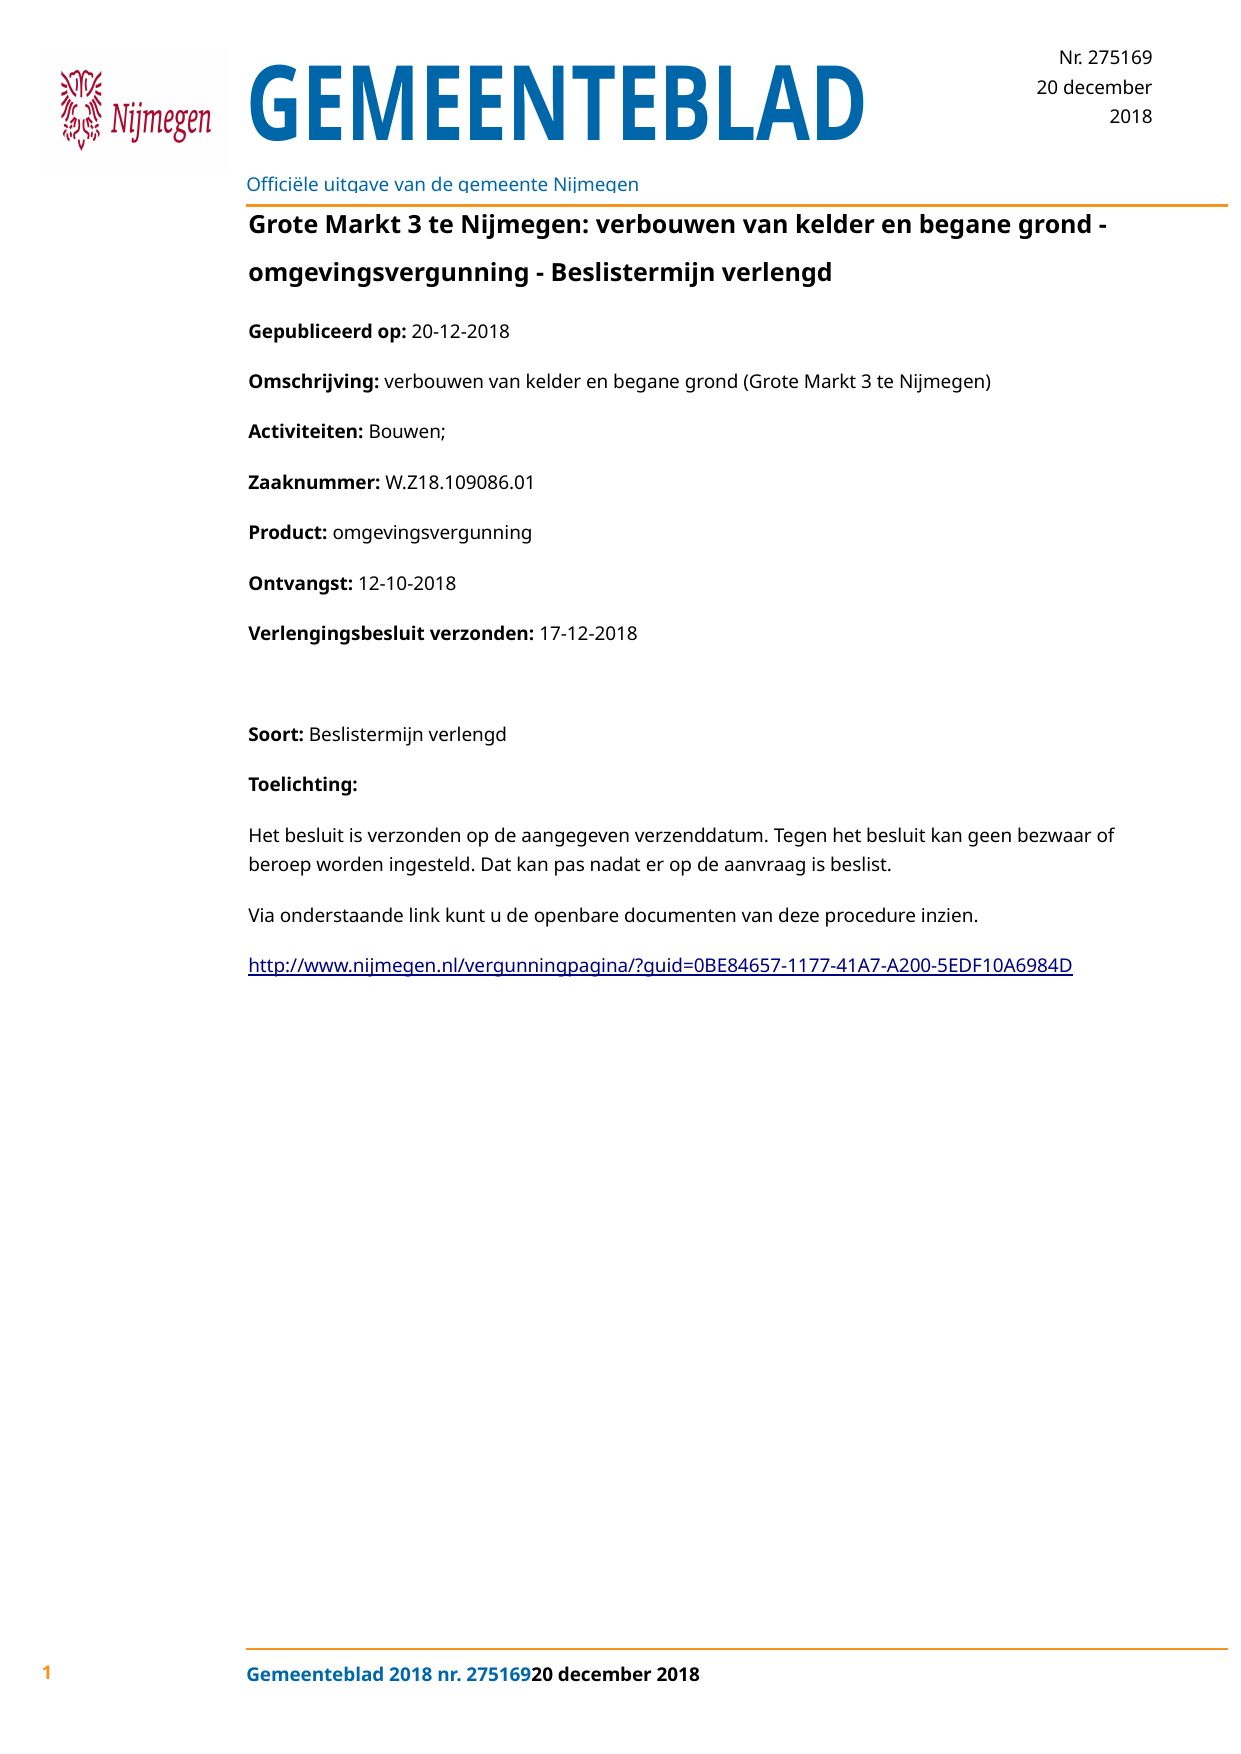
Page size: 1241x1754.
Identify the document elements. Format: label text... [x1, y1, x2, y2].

text Het besluit is verzonden op de aangegeven verzenddatum. Tegen het besluit kan geen bezwaar of beroep worden ingesteld. Dat kan pas nadat er op de aanvraag is beslist. [248, 822, 1152, 877]
text Verlengingsbesluit verzonden: 17-12-2018 [248, 620, 1152, 646]
text Grote Markt 3 te Nijmegen: verbouwen van kelder en begane grond - omgevingsvergunning - Beslistermijn verlengd [248, 207, 1152, 288]
text http://www.nijmegen.nl/vergunningpagina/?guid=0BE84657-1177-41A7-A200-5EDF10A6984D [248, 952, 1152, 978]
text Soort: Beslistermijn verlengd [248, 721, 1152, 747]
text Zaaknummer: W.Z18.109086.01 [248, 469, 1152, 495]
picture [41, 47, 231, 172]
text Activiteiten: Bouwen; [248, 419, 1152, 444]
text Product: omgevingsvergunning [248, 519, 1152, 545]
text Gepubliceerd op: 20-12-2018 [248, 318, 1152, 344]
text Omschrijving: verbouwen van kelder en begane grond (Grote Markt 3 te Nijmegen) [248, 368, 1152, 394]
text Toelichting: [248, 772, 1152, 797]
text Ontvangst: 12-10-2018 [248, 570, 1152, 596]
text Via onderstaande link kunt u de openbare documenten van deze procedure inzien. [248, 902, 1152, 928]
